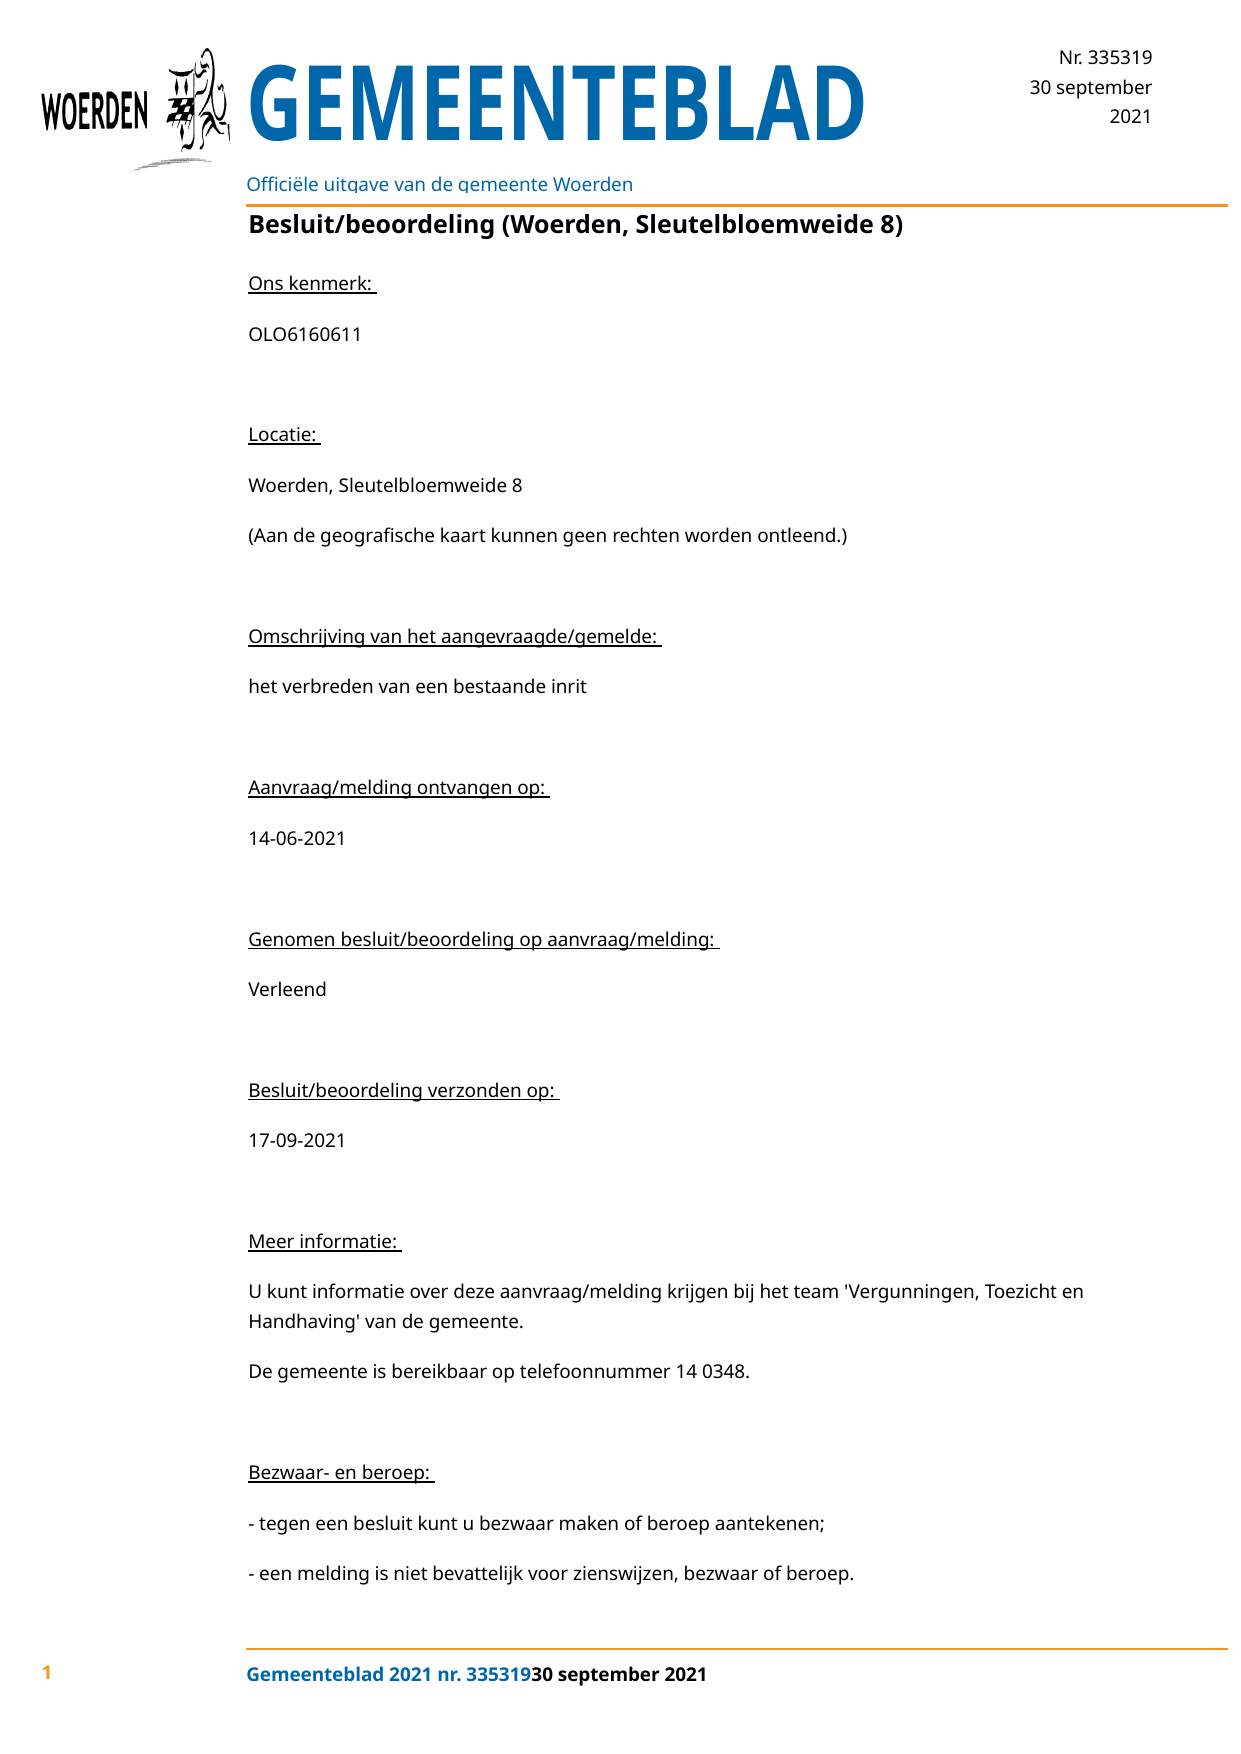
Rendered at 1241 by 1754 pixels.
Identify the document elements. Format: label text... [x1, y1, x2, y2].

text OLO6160611 [248, 321, 1152, 346]
text Bezwaar- en beroep: [248, 1459, 1152, 1485]
text Ons kenmerk: [248, 270, 1152, 296]
text Meer informatie: [248, 1228, 1152, 1254]
text het verbreden van een bestaande inrit [248, 674, 1152, 699]
text Besluit/beoordeling verzonden op: [248, 1077, 1152, 1103]
text Besluit/beoordeling (Woerden, Sleutelbloemweide 8) [248, 207, 1152, 241]
picture [41, 47, 231, 172]
text 17-09-2021 [248, 1127, 1152, 1153]
text De gemeente is bereikbaar op telefoonnummer 14 0348. [248, 1359, 1152, 1384]
text Omschrijving van het aangevraagde/gemelde: [248, 623, 1152, 649]
text 14-06-2021 [248, 825, 1152, 851]
text Verleend [248, 976, 1152, 1002]
text (Aan de geografische kaart kunnen geen rechten worden ontleend.) [248, 522, 1152, 548]
text Genomen besluit/beoordeling op aanvraag/melding: [248, 926, 1152, 951]
text Locatie: [248, 422, 1152, 447]
text Aanvraag/melding ontvangen op: [248, 774, 1152, 800]
text - een melding is niet bevattelijk voor zienswijzen, bezwaar of beroep. [248, 1560, 1152, 1586]
text U kunt informatie over deze aanvraag/melding krijgen bij het team 'Vergunningen, Toezicht en Handhaving' van de gemeente. [248, 1279, 1152, 1334]
text - tegen een besluit kunt u bezwaar maken of beroep aantekenen; [248, 1510, 1152, 1536]
text Woerden, Sleutelbloemweide 8 [248, 472, 1152, 498]
